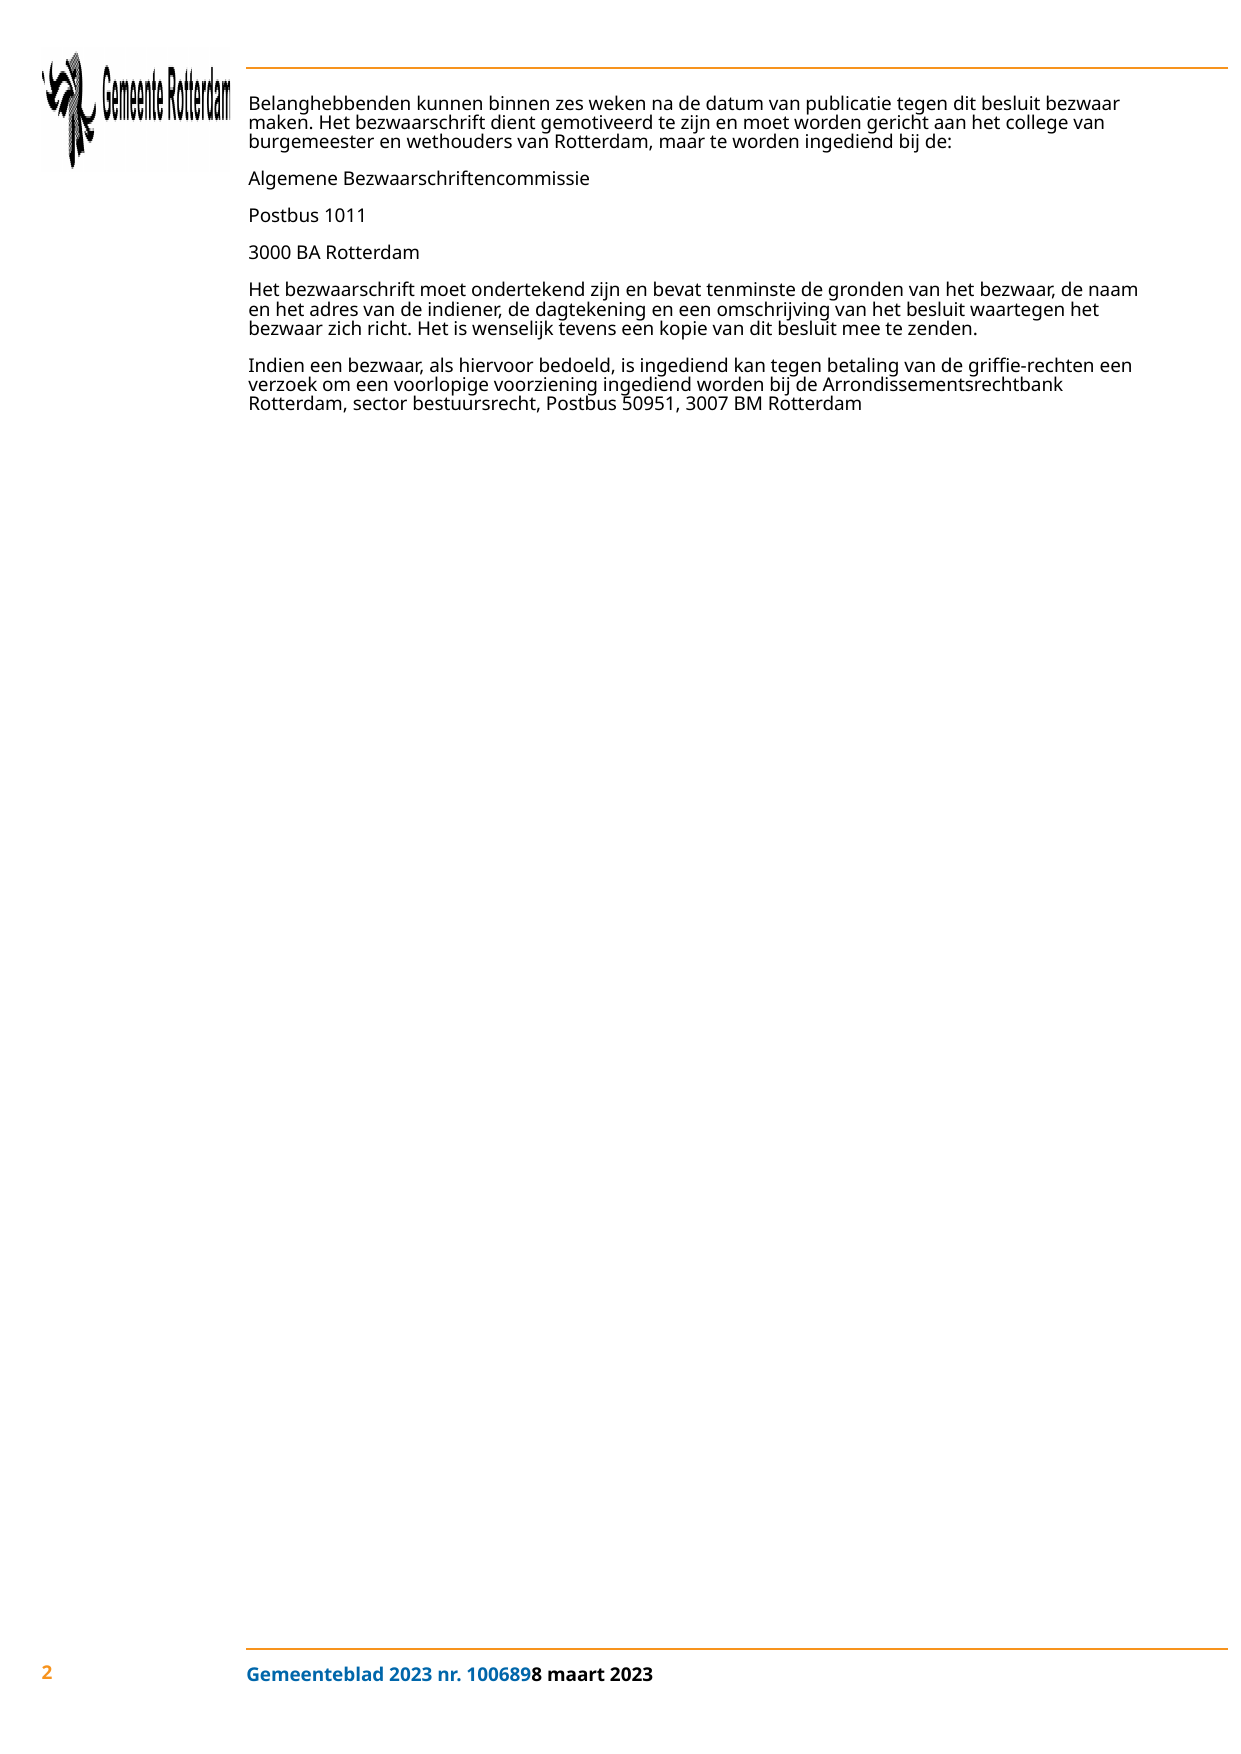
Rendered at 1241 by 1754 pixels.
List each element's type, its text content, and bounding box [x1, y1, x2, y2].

text Indien een bezwaar, als hiervoor bedoeld, is ingediend kan tegen betaling van de griffie-rechten een verzoek om een voorlopige voorziening ingediend worden bij de Arrondissementsrechtbank Rotterdam, sector bestuursrecht, Postbus 50951, 3007 BM Rotterdam [248, 357, 1152, 415]
text 3000 BA Rotterdam [248, 244, 1152, 264]
text Het bezwaarschrift moet ondertekend zijn en bevat tenminste de gronden van het bezwaar, de naam en het adres van de indiener, de dagtekening en een omschrijving van het besluit waartegen het bezwaar zich richt. Het is wenselijk tevens een kopie van dit besluit mee te zenden. [248, 281, 1152, 339]
text Postbus 1011 [248, 207, 1152, 227]
text Belanghebbenden kunnen binnen zes weken na de datum van publicatie tegen dit besluit bezwaar maken. Het bezwaarschrift dient gemotiveerd te zijn en moet worden gericht aan het college van burgemeester en wethouders van Rotterdam, maar te worden ingediend bij de: [248, 95, 1152, 153]
picture [41, 47, 231, 172]
text Algemene Bezwaarschriftencommissie [248, 170, 1152, 190]
